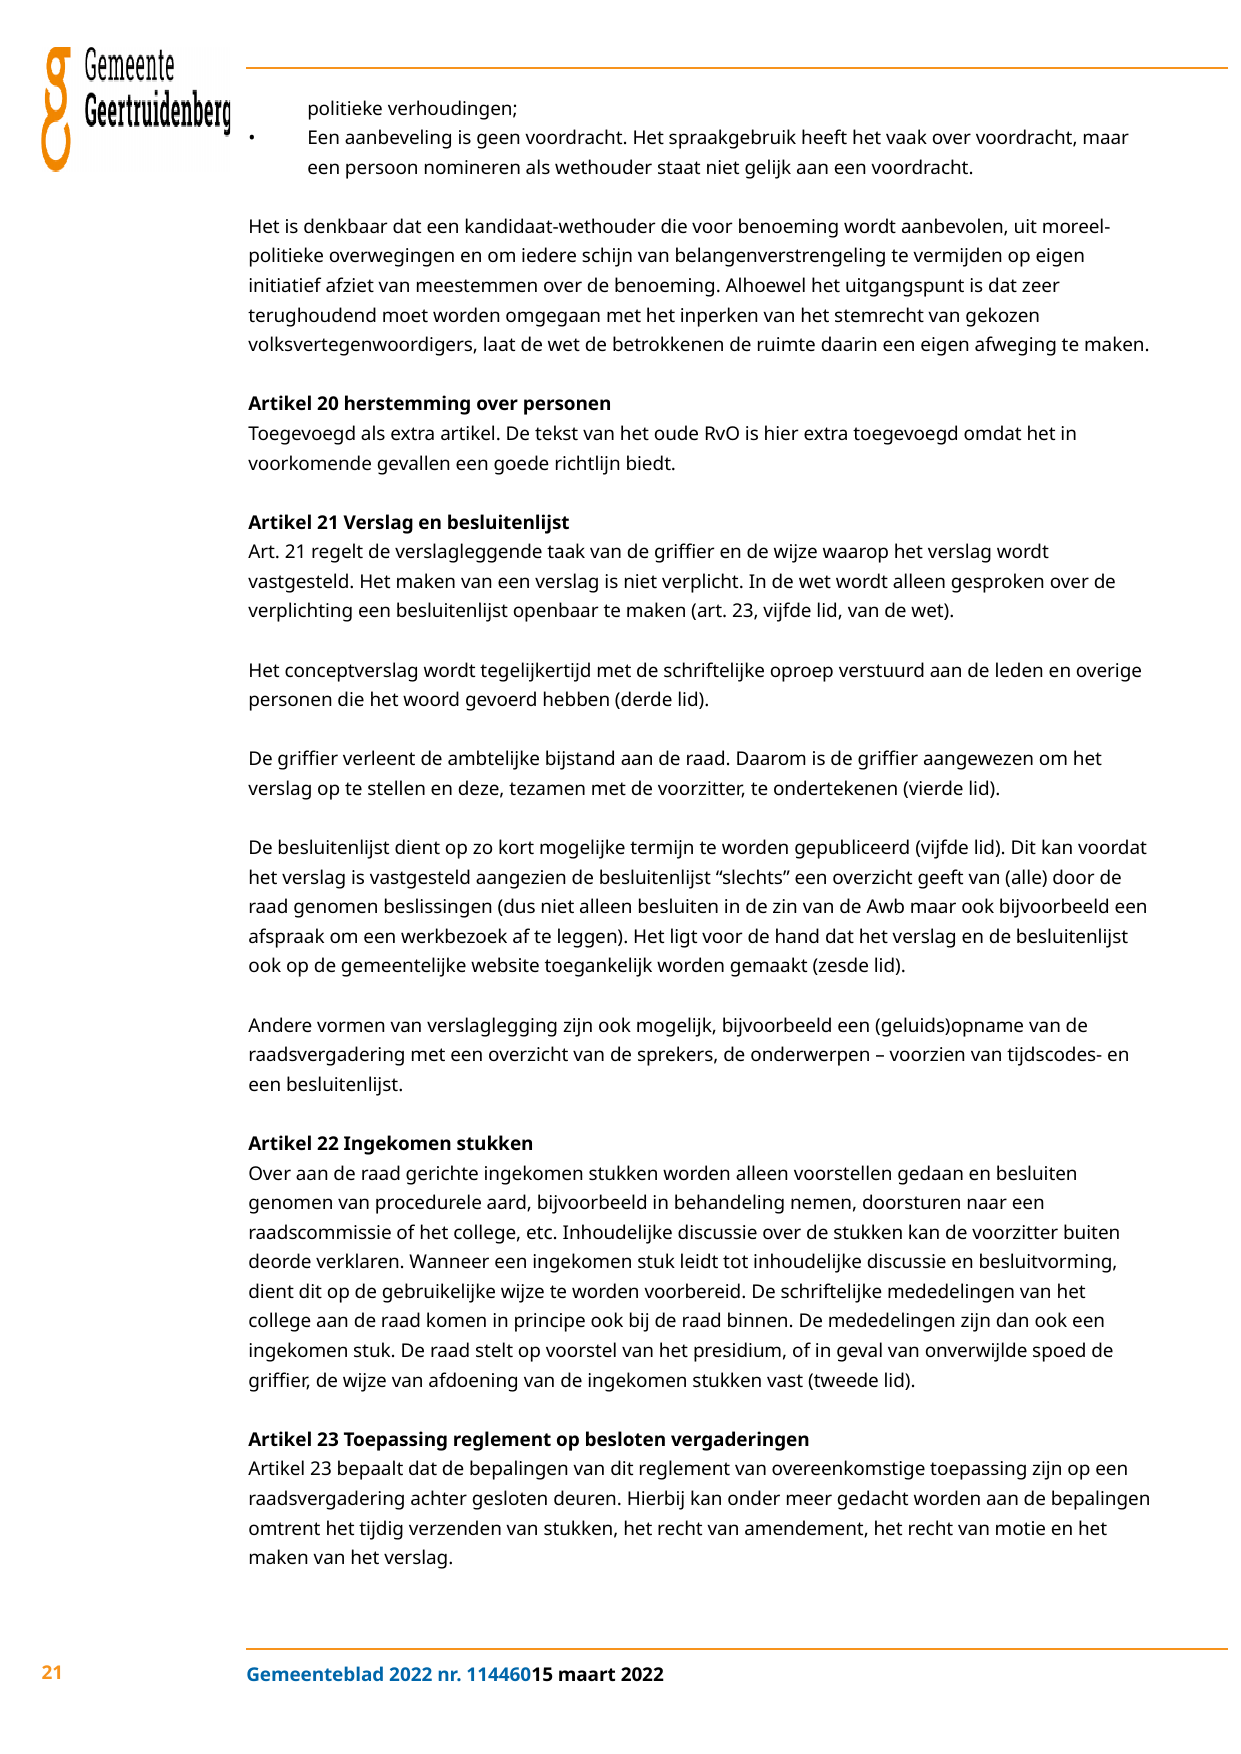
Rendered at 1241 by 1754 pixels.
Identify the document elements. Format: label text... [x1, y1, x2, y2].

text Andere vormen van verslaglegging zijn ook mogelijk, bijvoorbeeld een (geluids)opname van de raadsvergadering met een overzicht van de sprekers, de onderwerpen – voorzien van tijdscodes- en een besluitenlijst. [248, 1012, 1152, 1097]
text Artikel 21 Verslag en besluitenlijst [248, 509, 1152, 535]
text De besluitenlijst dient op zo kort mogelijke termijn te worden gepubliceerd (vijfde lid). Dit kan voordat het verslag is vastgesteld aangezien de besluitenlijst “slechts” een overzicht geeft van (alle) door de raad genomen beslissingen (dus niet alleen besluiten in de zin van de Awb maar ook bijvoorbeeld een afspraak om een werkbezoek af te leggen). Het ligt voor de hand dat het verslag en de besluitenlijst ook op de gemeentelijke website toegankelijk worden gemaakt (zesde lid). [248, 834, 1152, 978]
text Artikel 23 bepaalt dat de bepalingen van dit reglement van overeenkomstige toepassing zijn op een raadsvergadering achter gesloten deuren. Hierbij kan onder meer gedacht worden aan de bepalingen omtrent het tijdig verzenden van stukken, het recht van amendement, het recht van motie en het maken van het verslag. [248, 1456, 1152, 1570]
text Het is denkbaar dat een kandidaat-wethouder die voor benoeming wordt aanbevolen, uit moreel-politieke overwegingen en om iedere schijn van belangenverstrengeling te vermijden op eigen initiatief afziet van meestemmen over de benoeming. Alhoewel het uitgangspunt is dat zeer terughoudend moet worden omgegaan met het inperken van het stemrecht van gekozen volksvertegenwoordigers, laat de wet de betrokkenen de ruimte daarin een eigen afweging te maken. [248, 213, 1152, 357]
text Het conceptverslag wordt tegelijkertijd met de schriftelijke oproep verstuurd aan de leden en overige personen die het woord gevoerd hebben (derde lid). [248, 657, 1152, 712]
list politieke verhoudingen; [248, 95, 1152, 121]
text Toegevoegd als extra artikel. De tekst van het oude RvO is hier extra toegevoegd omdat het in voorkomende gevallen een goede richtlijn biedt. [248, 420, 1152, 476]
text Art. 21 regelt de verslagleggende taak van de griffier en de wijze waarop het verslag wordt vastgesteld. Het maken van een verslag is niet verplicht. In de wet wordt alleen gesproken over de verplichting een besluitenlijst openbaar te maken (art. 23, vijfde lid, van de wet). [248, 538, 1152, 623]
text Over aan de raad gerichte ingekomen stukken worden alleen voorstellen gedaan en besluiten genomen van procedurele aard, bijvoorbeeld in behandeling nemen, doorsturen naar een raadscommissie of het college, etc. Inhoudelijke discussie over de stukken kan de voorzitter buiten deorde verklaren. Wanneer een ingekomen stuk leidt tot inhoudelijke discussie en besluitvorming, dient dit op de gebruikelijke wijze te worden voorbereid. De schriftelijke mededelingen van het college aan de raad komen in principe ook bij de raad binnen. De mededelingen zijn dan ook een ingekomen stuk. De raad stelt op voorstel van het presidium, of in geval van onverwijlde spoed de griffier, de wijze van afdoening van de ingekomen stukken vast (tweede lid). [248, 1160, 1152, 1393]
text Artikel 20 herstemming over personen [248, 391, 1152, 416]
picture [41, 47, 231, 172]
list Een aanbeveling is geen voordracht. Het spraakgebruik heeft het vaak over voordracht, maar een persoon nomineren als wethouder staat niet gelijk aan een voordracht. [248, 124, 1152, 180]
text Artikel 22 Ingekomen stukken [248, 1130, 1152, 1156]
text De griffier verleent de ambtelijke bijstand aan de raad. Daarom is de griffier aangewezen om het verslag op te stellen en deze, tezamen met de voorzitter, te ondertekenen (vierde lid). [248, 746, 1152, 801]
text Artikel 23 Toepassing reglement op besloten vergaderingen [248, 1426, 1152, 1452]
